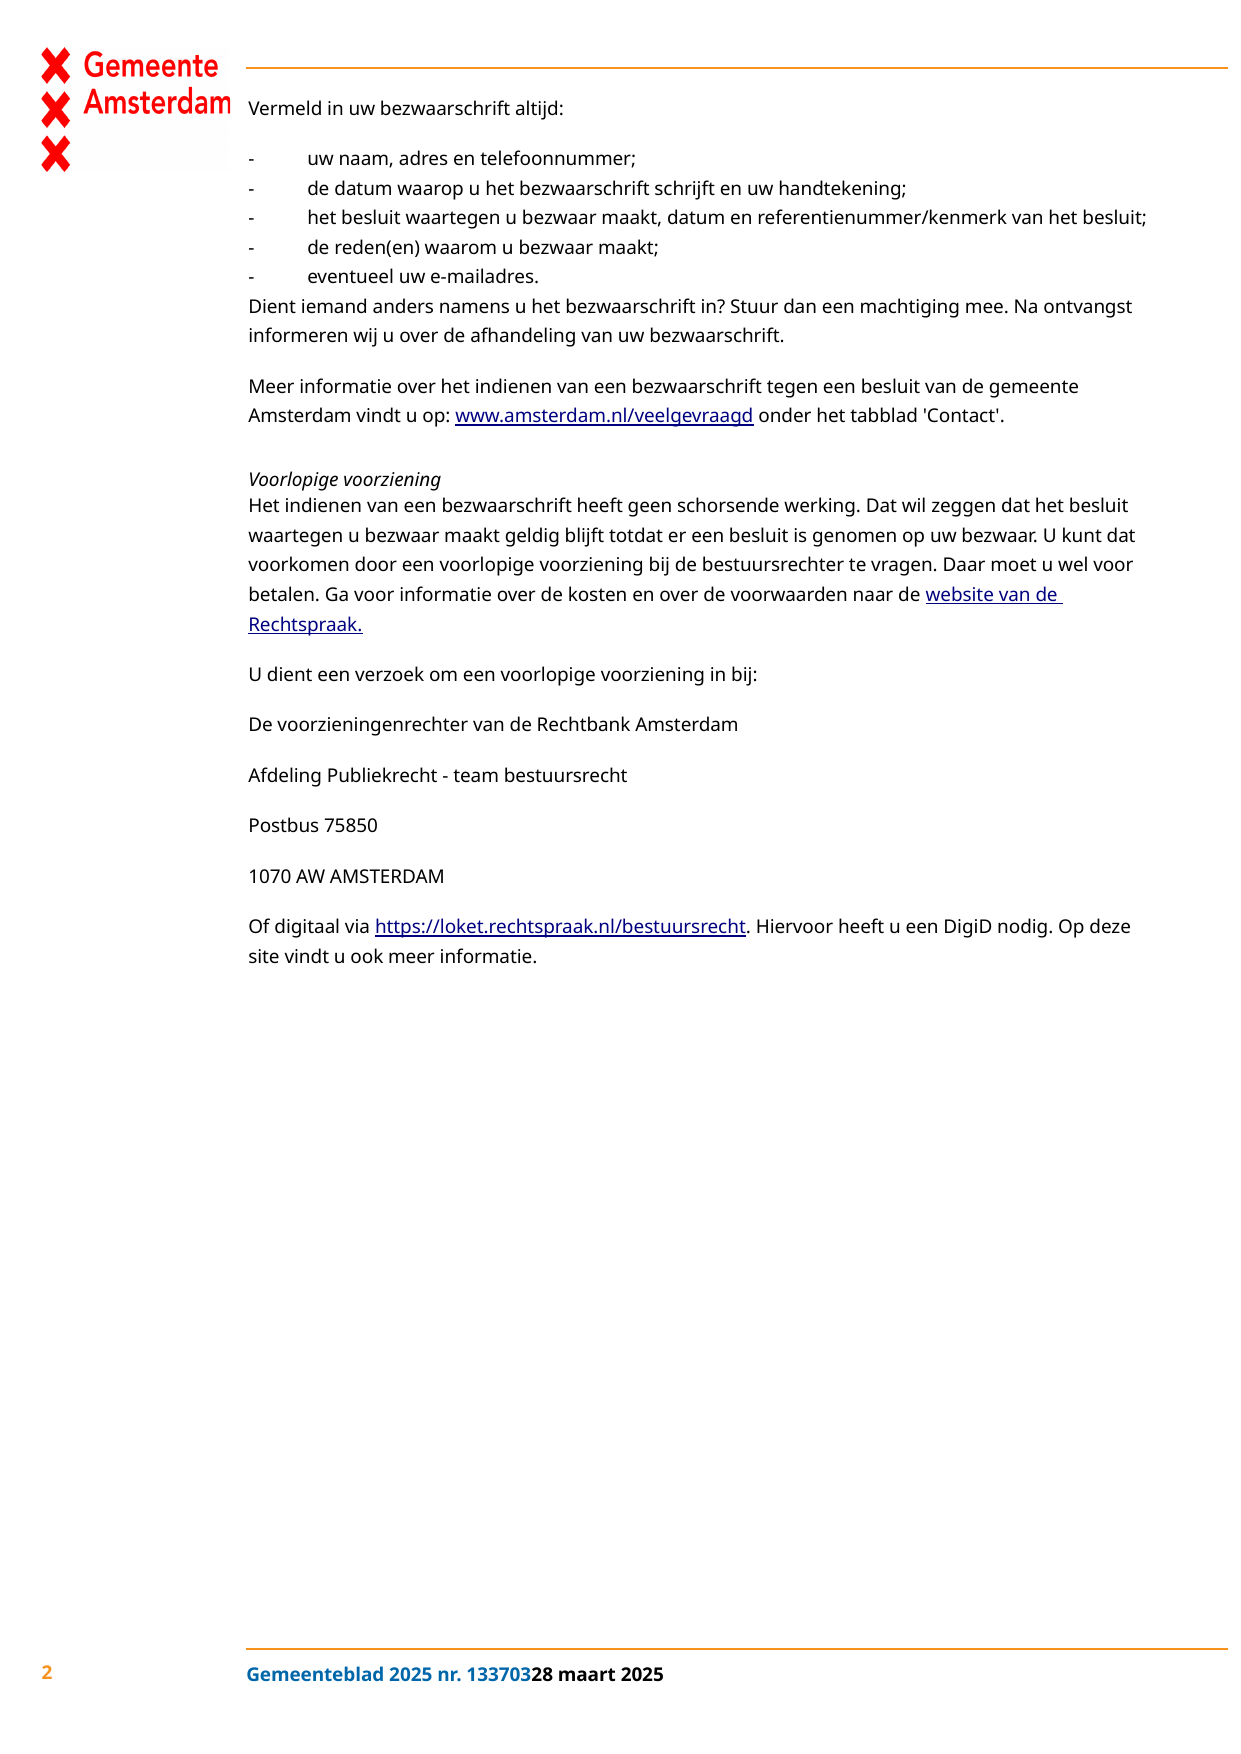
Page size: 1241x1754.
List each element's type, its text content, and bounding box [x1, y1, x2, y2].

text Meer informatie over het indienen van een bezwaarschrift tegen een besluit van de gemeente Amsterdam vindt u op: www.amsterdam.nl/veelgevraagd onder het tabblad 'Contact'. [248, 373, 1152, 428]
list eventueel uw e-mailadres. [248, 263, 1152, 289]
text De voorzieningenrechter van de Rechtbank Amsterdam [248, 712, 1152, 737]
text Postbus 75850 [248, 812, 1152, 838]
list het besluit waartegen u bezwaar maakt, datum en referentienummer/kenmerk van het besluit; [248, 204, 1152, 230]
text U dient een verzoek om een voorlopige voorziening in bij: [248, 661, 1152, 687]
list de datum waarop u het bezwaarschrift schrijft en uw handtekening; [248, 175, 1152, 201]
text Afdeling Publiekrecht - team bestuursrecht [248, 762, 1152, 788]
picture [41, 47, 231, 172]
text Het indienen van een bezwaarschrift heeft geen schorsende werking. Dat wil zeggen dat het besluit waartegen u bezwaar maakt geldig blijft totdat er een besluit is genomen op uw bezwaar. U kunt dat voorkomen door een voorlopige voorziening bij de bestuursrechter te vragen. Daar moet u wel voor betalen. Ga voor informatie over de kosten en over de voorwaarden naar de website van de Rechtspraak. [248, 492, 1152, 636]
text Of digitaal via https://loket.rechtspraak.nl/bestuursrecht. Hiervoor heeft u een DigiD nodig. Op deze site vindt u ook meer informatie. [248, 913, 1152, 968]
text Dient iemand anders namens u het bezwaarschrift in? Stuur dan een machtiging mee. Na ontvangst informeren wij u over de afhandeling van uw bezwaarschrift. [248, 293, 1152, 348]
text Voorlopige voorziening [248, 467, 1152, 492]
text 1070 AW AMSTERDAM [248, 863, 1152, 888]
list de reden(en) waarom u bezwaar maakt; [248, 234, 1152, 260]
list uw naam, adres en telefoonnummer; [248, 145, 1152, 171]
text Vermeld in uw bezwaarschrift altijd: [248, 95, 1152, 121]
